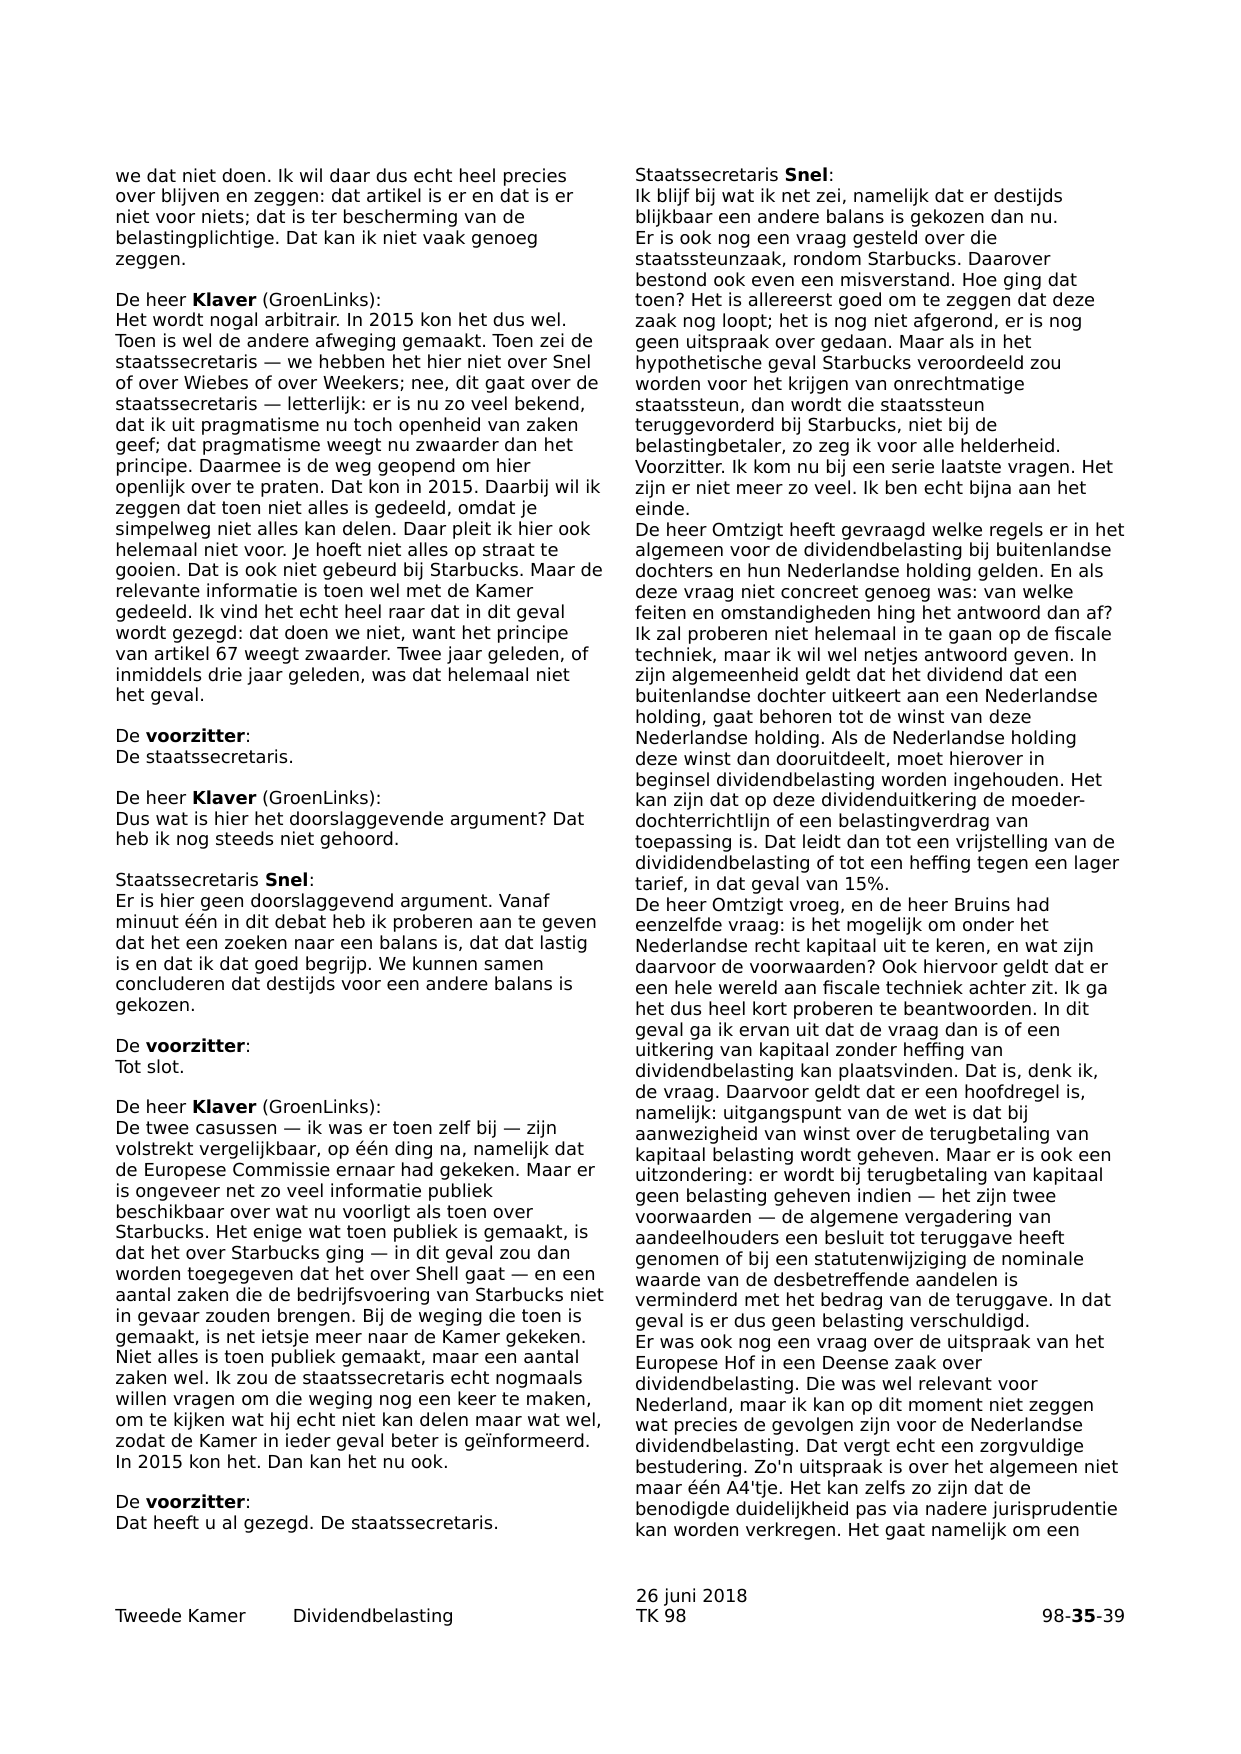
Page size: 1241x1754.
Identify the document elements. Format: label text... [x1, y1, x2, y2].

text Staatssecretaris Snel: [115, 870, 605, 891]
text De heer Klaver (GroenLinks): [115, 788, 605, 808]
text Staatssecretaris Snel: [635, 165, 1125, 186]
text De voorzitter: [115, 726, 605, 747]
text Er is hier geen doorslaggevend argument. Vanaf minuut één in dit debat heb ik proberen aan te geven dat het een zoeken naar een balans is, dat dat lastig is en dat ik dat goed begrijp. We kunnen samen concluderen dat destijds voor een andere balans is gekozen. [115, 891, 605, 1016]
text De heer Klaver (GroenLinks): [115, 1097, 605, 1118]
text Er is ook nog een vraag gesteld over die staatssteunzaak, rondom Starbucks. Daarover bestond ook even een misverstand. Hoe ging dat toen? Het is allereerst goed om te zeggen dat deze zaak nog loopt; het is nog niet afgerond, er is nog geen uitspraak over gedaan. Maar als in het hypothetische geval Starbucks veroordeeld zou worden voor het krijgen van onrechtmatige staatssteun, dan wordt die staatssteun teruggevorderd bij Starbucks, niet bij de belastingbetaler, zo zeg ik voor alle helderheid. [635, 228, 1125, 457]
text Ik blijf bij wat ik net zei, namelijk dat er destijds blijkbaar een andere balans is gekozen dan nu. [635, 186, 1125, 228]
text Dus wat is hier het doorslaggevende argument? Dat heb ik nog steeds niet gehoord. [115, 808, 605, 850]
text Voorzitter. Ik kom nu bij een serie laatste vragen. Het zijn er niet meer zo veel. Ik ben echt bijna aan het einde. [635, 457, 1125, 519]
text De heer Omtzigt heeft gevraagd welke regels er in het algemeen voor de dividendbelasting bij buitenlandse dochters en hun Nederlandse holding gelden. En als deze vraag niet concreet genoeg was: van welke feiten en omstandigheden hing het antwoord dan af? Ik zal proberen niet helemaal in te gaan op de fiscale techniek, maar ik wil wel netjes antwoord geven. In zijn algemeenheid geldt dat het dividend dat een buitenlandse dochter uitkeert aan een Nederlandse holding, gaat behoren tot de winst van deze Nederlandse holding. Als de Nederlandse holding deze winst dan dooruitdeelt, moet hierover in beginsel dividendbelasting worden ingehouden. Het kan zijn dat op deze dividenduitkering de moeder-dochterrichtlijn of een belastingverdrag van toepassing is. Dat leidt dan tot een vrijstelling van de divididendbelasting of tot een heffing tegen een lager tarief, in dat geval van 15%. [635, 519, 1125, 894]
text De voorzitter: [115, 1492, 605, 1513]
text Dat heeft u al gezegd. De staatssecretaris. [115, 1513, 605, 1534]
text De staatssecretaris. [115, 747, 605, 768]
text we dat niet doen. Ik wil daar dus echt heel precies over blijven en zeggen: dat artikel is er en dat is er niet voor niets; dat is ter bescherming van de belastingplichtige. Dat kan ik niet vaak genoeg zeggen. [115, 165, 605, 269]
text Tot slot. [115, 1056, 605, 1077]
text Het wordt nogal arbitrair. In 2015 kon het dus wel. Toen is wel de andere afweging gemaakt. Toen zei de staatssecretaris — we hebben het hier niet over Snel of over Wiebes of over Weekers; nee, dit gaat over de staatssecretaris — letterlijk: er is nu zo veel bekend, dat ik uit pragmatisme nu toch openheid van zaken geef; dat pragmatisme weegt nu zwaarder dan het principe. Daarmee is de weg geopend om hier openlijk over te praten. Dat kon in 2015. Daarbij wil ik zeggen dat toen niet alles is gedeeld, omdat je simpelweg niet alles kan delen. Daar pleit ik hier ook helemaal niet voor. Je hoeft niet alles op straat te gooien. Dat is ook niet gebeurd bij Starbucks. Maar de relevante informatie is toen wel met de Kamer gedeeld. Ik vind het echt heel raar dat in dit geval wordt gezegd: dat doen we niet, want het principe van artikel 67 weegt zwaarder. Twee jaar geleden, of inmiddels drie jaar geleden, was dat helemaal niet het geval. [115, 310, 605, 706]
text De heer Omtzigt vroeg, en de heer Bruins had eenzelfde vraag: is het mogelijk om onder het Nederlandse recht kapitaal uit te keren, en wat zijn daarvoor de voorwaarden? Ook hiervoor geldt dat er een hele wereld aan fiscale techniek achter zit. Ik ga het dus heel kort proberen te beantwoorden. In dit geval ga ik ervan uit dat de vraag dan is of een uitkering van kapitaal zonder heffing van dividendbelasting kan plaatsvinden. Dat is, denk ik, de vraag. Daarvoor geldt dat er een hoofdregel is, namelijk: uitgangspunt van de wet is dat bij aanwezigheid van winst over de terugbetaling van kapitaal belasting wordt geheven. Maar er is ook een uitzondering: er wordt bij terugbetaling van kapitaal geen belasting geheven indien — het zijn twee voorwaarden — de algemene vergadering van aandeelhouders een besluit tot teruggave heeft genomen of bij een statutenwijziging de nominale waarde van de desbetreffende aandelen is verminderd met het bedrag van de teruggave. In dat geval is er dus geen belasting verschuldigd. [635, 894, 1125, 1332]
text De twee casussen — ik was er toen zelf bij — zijn volstrekt vergelijkbaar, op één ding na, namelijk dat de Europese Commissie ernaar had gekeken. Maar er is ongeveer net zo veel informatie publiek beschikbaar over wat nu voorligt als toen over Starbucks. Het enige wat toen publiek is gemaakt, is dat het over Starbucks ging — in dit geval zou dan worden toegegeven dat het over Shell gaat — en een aantal zaken die de bedrijfsvoering van Starbucks niet in gevaar zouden brengen. Bij de weging die toen is gemaakt, is net ietsje meer naar de Kamer gekeken. Niet alles is toen publiek gemaakt, maar een aantal zaken wel. Ik zou de staatssecretaris echt nogmaals willen vragen om die weging nog een keer te maken, om te kijken wat hij echt niet kan delen maar wat wel, zodat de Kamer in ieder geval beter is geïnformeerd. In 2015 kon het. Dan kan het nu ook. [115, 1118, 605, 1472]
text De heer Klaver (GroenLinks): [115, 289, 605, 310]
text Er was ook nog een vraag over de uitspraak van het Europese Hof in een Deense zaak over dividendbelasting. Die was wel relevant voor Nederland, maar ik kan op dit moment niet zeggen wat precies de gevolgen zijn voor de Nederlandse dividendbelasting. Dat vergt echt een zorgvuldige bestudering. Zo'n uitspraak is over het algemeen niet maar één A4'tje. Het kan zelfs zo zijn dat de benodigde duidelijkheid pas via nadere jurisprudentie kan worden verkregen. Het gaat namelijk om een [635, 1332, 1125, 1540]
text De voorzitter: [115, 1036, 605, 1056]
